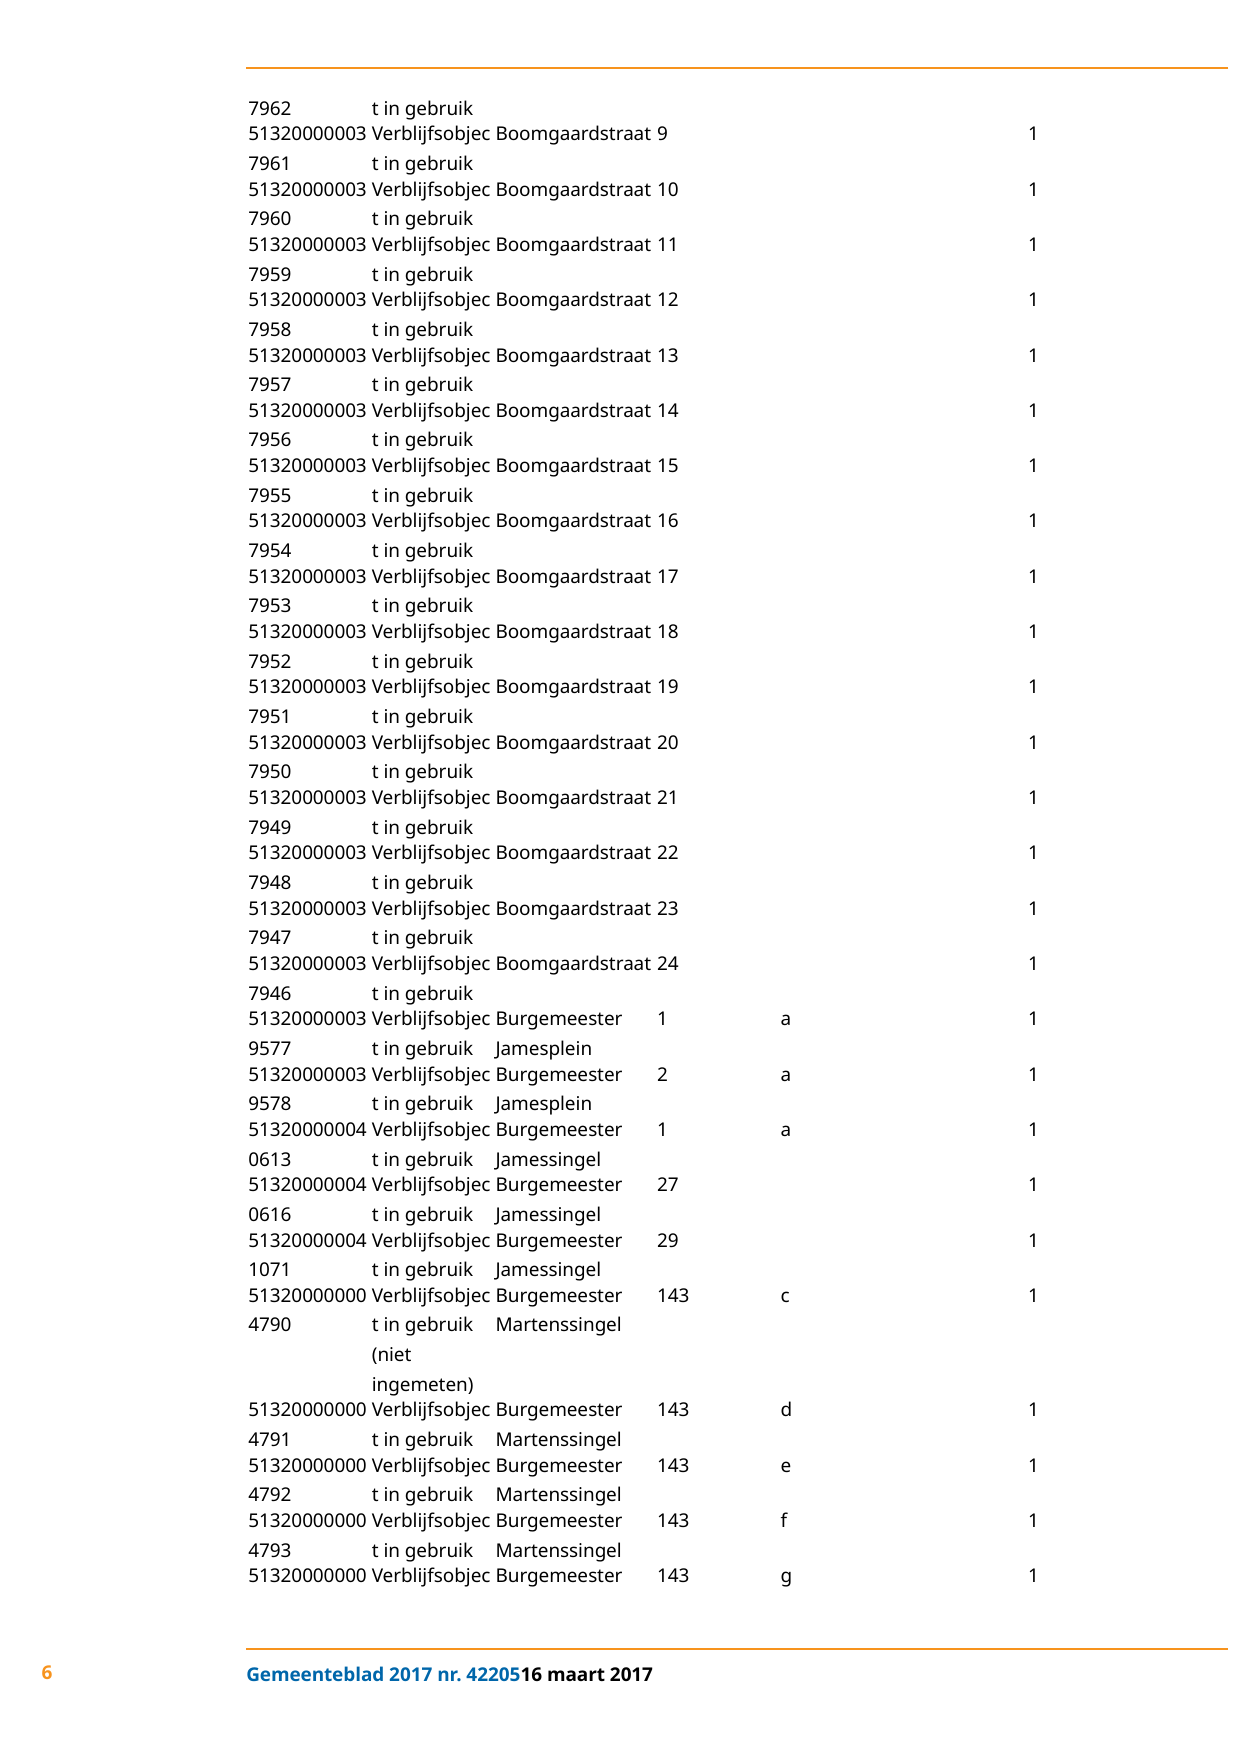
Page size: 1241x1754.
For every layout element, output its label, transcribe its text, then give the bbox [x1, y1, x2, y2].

table_cell Verblijfsobject in gebruik [372, 1227, 495, 1282]
table_cell [904, 1227, 1028, 1282]
table_cell [904, 840, 1028, 895]
table_cell 1 [1028, 729, 1152, 784]
table_cell [1028, 95, 1152, 121]
table_cell Verblijfsobject in gebruik [372, 1507, 495, 1562]
table_cell Boomgaardstraat [495, 674, 657, 729]
table_cell Boomgaardstraat [495, 286, 657, 342]
table_cell 1 [1028, 121, 1152, 176]
table_cell [780, 176, 904, 231]
table_cell 513200000037953 [248, 563, 372, 618]
table_cell Boomgaardstraat [495, 563, 657, 618]
table_cell 1 [1028, 895, 1152, 950]
table_cell Boomgaardstraat [495, 618, 657, 674]
table_cell a [780, 1116, 904, 1171]
table_cell Burgemeester Martenssingel [495, 1452, 657, 1507]
table_cell [780, 784, 904, 839]
table_cell 18 [657, 618, 780, 674]
table_cell Verblijfsobject in gebruik [372, 784, 495, 839]
table_cell [904, 397, 1028, 452]
table_cell 513200000040613 [248, 1116, 372, 1171]
table_cell 1 [1028, 1507, 1152, 1562]
table_cell [904, 1397, 1028, 1452]
table_cell 1 [1028, 1397, 1152, 1452]
table_cell d [780, 1397, 904, 1452]
table_cell 1 [1028, 286, 1152, 342]
table_cell Verblijfsobject in gebruik [372, 1061, 495, 1116]
table_cell 20 [657, 729, 780, 784]
table_cell [657, 95, 780, 121]
table_cell 1 [1028, 618, 1152, 674]
table_cell 1 [1028, 1227, 1152, 1282]
table_cell [904, 453, 1028, 508]
table_cell [904, 729, 1028, 784]
table_cell [780, 286, 904, 342]
table_cell 513200000037948 [248, 840, 372, 895]
table_cell Boomgaardstraat [495, 508, 657, 563]
table_cell [780, 950, 904, 1006]
table_cell 513200000037951 [248, 674, 372, 729]
table_cell 513200000037957 [248, 342, 372, 397]
table_cell 143 [657, 1452, 780, 1507]
table_cell Burgemeester Martenssingel [495, 1507, 657, 1562]
table_cell 17 [657, 563, 780, 618]
table_cell [780, 508, 904, 563]
table_cell [780, 95, 904, 121]
table_cell [780, 1171, 904, 1227]
table_cell 513200000004790 [248, 1282, 372, 1397]
table_cell [780, 618, 904, 674]
table_cell Burgemeester Jamessingel [495, 1227, 657, 1282]
table_cell [904, 95, 1028, 121]
table_cell [904, 1171, 1028, 1227]
table_cell 1 [1028, 563, 1152, 618]
table_cell 513200000004792 [248, 1452, 372, 1507]
table_cell Burgemeester Jamessingel [495, 1171, 657, 1227]
table_cell [904, 1507, 1028, 1562]
table_cell [780, 1227, 904, 1282]
table_cell 513200000040616 [248, 1171, 372, 1227]
table_cell Verblijfsobject in gebruik [372, 729, 495, 784]
table_cell 11 [657, 231, 780, 286]
table_cell 1 [1028, 674, 1152, 729]
table_cell [780, 674, 904, 729]
table_cell 7962 [248, 95, 372, 121]
table_cell [904, 618, 1028, 674]
table_cell 1 [1028, 1452, 1152, 1507]
table_cell Burgemeester Martenssingel [495, 1397, 657, 1452]
table_cell 1 [1028, 342, 1152, 397]
picture [41, 47, 231, 172]
table_cell 22 [657, 840, 780, 895]
table_cell 14 [657, 397, 780, 452]
table_cell e [780, 1452, 904, 1507]
table_cell 513200000037947 [248, 895, 372, 950]
table_cell 513200000037960 [248, 176, 372, 231]
table_cell [904, 895, 1028, 950]
table_cell [780, 453, 904, 508]
table_cell 513200000037954 [248, 508, 372, 563]
table_cell Verblijfsobject in gebruik [372, 563, 495, 618]
table_cell 15 [657, 453, 780, 508]
table_cell 513200000037946 [248, 950, 372, 1006]
table_cell 513200000037958 [248, 286, 372, 342]
table_cell Verblijfsobject in gebruik [372, 286, 495, 342]
table_cell Verblijfsobject in gebruik [372, 840, 495, 895]
table_cell Burgemeester Martenssingel [495, 1282, 657, 1397]
table_cell 513200000037956 [248, 397, 372, 452]
table_cell [780, 840, 904, 895]
table_cell Verblijfsobject in gebruik [372, 397, 495, 452]
table_cell 1 [1028, 1116, 1152, 1171]
table_cell Burgemeester Jamessingel [495, 1116, 657, 1171]
table_cell Boomgaardstraat [495, 895, 657, 950]
table_cell 143 [657, 1507, 780, 1562]
table_cell 23 [657, 895, 780, 950]
table_cell Verblijfsobject in gebruik [372, 231, 495, 286]
table_cell 1 [657, 1116, 780, 1171]
table_cell 513200000004791 [248, 1397, 372, 1452]
table_cell 16 [657, 508, 780, 563]
table_cell 9 [657, 121, 780, 176]
table_cell [780, 895, 904, 950]
table_cell 2 [657, 1061, 780, 1116]
table_cell 51320000000 [248, 1563, 372, 1588]
table_cell Verblijfsobject in gebruik [372, 508, 495, 563]
table_cell 513200000039578 [248, 1061, 372, 1116]
table_cell Verblijfsobject in gebruik [372, 453, 495, 508]
table_cell [904, 286, 1028, 342]
table_cell [904, 563, 1028, 618]
table_cell Verblijfsobject in gebruik [372, 895, 495, 950]
table_cell a [780, 1006, 904, 1061]
table_cell 143 [657, 1397, 780, 1452]
table_cell [904, 784, 1028, 839]
table_cell 1 [1028, 1282, 1152, 1397]
table_cell Verblijfsobject in gebruik [372, 121, 495, 176]
table_cell Verblijfsobject in gebruik [372, 1006, 495, 1061]
table_cell Burgemeester Jamesplein [495, 1006, 657, 1061]
table_cell 21 [657, 784, 780, 839]
table_cell 513200000037959 [248, 231, 372, 286]
table_cell [904, 1006, 1028, 1061]
table_cell [904, 674, 1028, 729]
table_cell f [780, 1507, 904, 1562]
table_cell [904, 950, 1028, 1006]
table_cell t in gebruik [372, 95, 495, 121]
table_cell [780, 121, 904, 176]
table_cell g [780, 1563, 904, 1588]
table_cell Boomgaardstraat [495, 950, 657, 1006]
table_cell [904, 342, 1028, 397]
table_cell Burgemeester Jamesplein [495, 1061, 657, 1116]
table_cell 10 [657, 176, 780, 231]
table_cell Verblijfsobject in gebruik [372, 1397, 495, 1452]
table_cell Boomgaardstraat [495, 840, 657, 895]
table_cell Verblijfsobject in gebruik [372, 1116, 495, 1171]
table_cell 1 [1028, 840, 1152, 895]
table_cell Boomgaardstraat [495, 453, 657, 508]
table_cell 513200000039577 [248, 1006, 372, 1061]
table_cell Verblijfsobject in gebruik [372, 618, 495, 674]
table_cell Verblijfsobject in gebruik [372, 950, 495, 1006]
table_cell [904, 1282, 1028, 1397]
table_cell [904, 176, 1028, 231]
table_cell [780, 397, 904, 452]
table_cell 27 [657, 1171, 780, 1227]
table_cell Boomgaardstraat [495, 397, 657, 452]
table_cell a [780, 1061, 904, 1116]
table_cell Boomgaardstraat [495, 121, 657, 176]
table_cell Verblijfsobjec [372, 1563, 495, 1588]
table_cell [904, 1452, 1028, 1507]
table_cell 1 [1028, 176, 1152, 231]
table_cell 513200000037950 [248, 729, 372, 784]
table_cell 1 [1028, 397, 1152, 452]
table_cell Boomgaardstraat [495, 729, 657, 784]
table_cell Verblijfsobject in gebruik [372, 1171, 495, 1227]
table_cell 12 [657, 286, 780, 342]
table_cell 513200000041071 [248, 1227, 372, 1282]
table_cell Boomgaardstraat [495, 176, 657, 231]
table_cell 13 [657, 342, 780, 397]
table_cell 1 [1028, 1171, 1152, 1227]
table_cell 1 [1028, 1563, 1152, 1588]
table_cell 513200000004793 [248, 1507, 372, 1562]
table_cell [904, 1563, 1028, 1588]
table_cell 143 [657, 1563, 780, 1588]
table_cell [780, 563, 904, 618]
table_cell [904, 1116, 1028, 1171]
table_cell 513200000037955 [248, 453, 372, 508]
table_cell [904, 231, 1028, 286]
table_cell 1 [1028, 508, 1152, 563]
table_cell [495, 95, 657, 121]
table_cell 1 [1028, 950, 1152, 1006]
table_cell 513200000037952 [248, 618, 372, 674]
table_cell 19 [657, 674, 780, 729]
table_cell [904, 1061, 1028, 1116]
table_cell c [780, 1282, 904, 1397]
table_cell Boomgaardstraat [495, 231, 657, 286]
table_cell 1 [1028, 231, 1152, 286]
table_cell Verblijfsobject in gebruik [372, 176, 495, 231]
table_cell [780, 231, 904, 286]
table_cell Verblijfsobject in gebruik (niet ingemeten) [372, 1282, 495, 1397]
table_cell 1 [1028, 784, 1152, 839]
table_cell [780, 729, 904, 784]
table_cell Boomgaardstraat [495, 784, 657, 839]
table_cell Verblijfsobject in gebruik [372, 1452, 495, 1507]
table_cell 513200000037961 [248, 121, 372, 176]
table_cell 513200000037949 [248, 784, 372, 839]
table_cell [904, 508, 1028, 563]
table_cell [780, 342, 904, 397]
table_cell [904, 121, 1028, 176]
table_cell Verblijfsobject in gebruik [372, 342, 495, 397]
table_cell 24 [657, 950, 780, 1006]
table_cell Verblijfsobject in gebruik [372, 674, 495, 729]
table_cell 1 [1028, 453, 1152, 508]
table_cell 1 [1028, 1006, 1152, 1061]
table_cell 1 [1028, 1061, 1152, 1116]
table_cell 29 [657, 1227, 780, 1282]
table_cell 1 [657, 1006, 780, 1061]
table_cell Burgemeester [495, 1563, 657, 1588]
table_cell Boomgaardstraat [495, 342, 657, 397]
table_cell 143 [657, 1282, 780, 1397]
